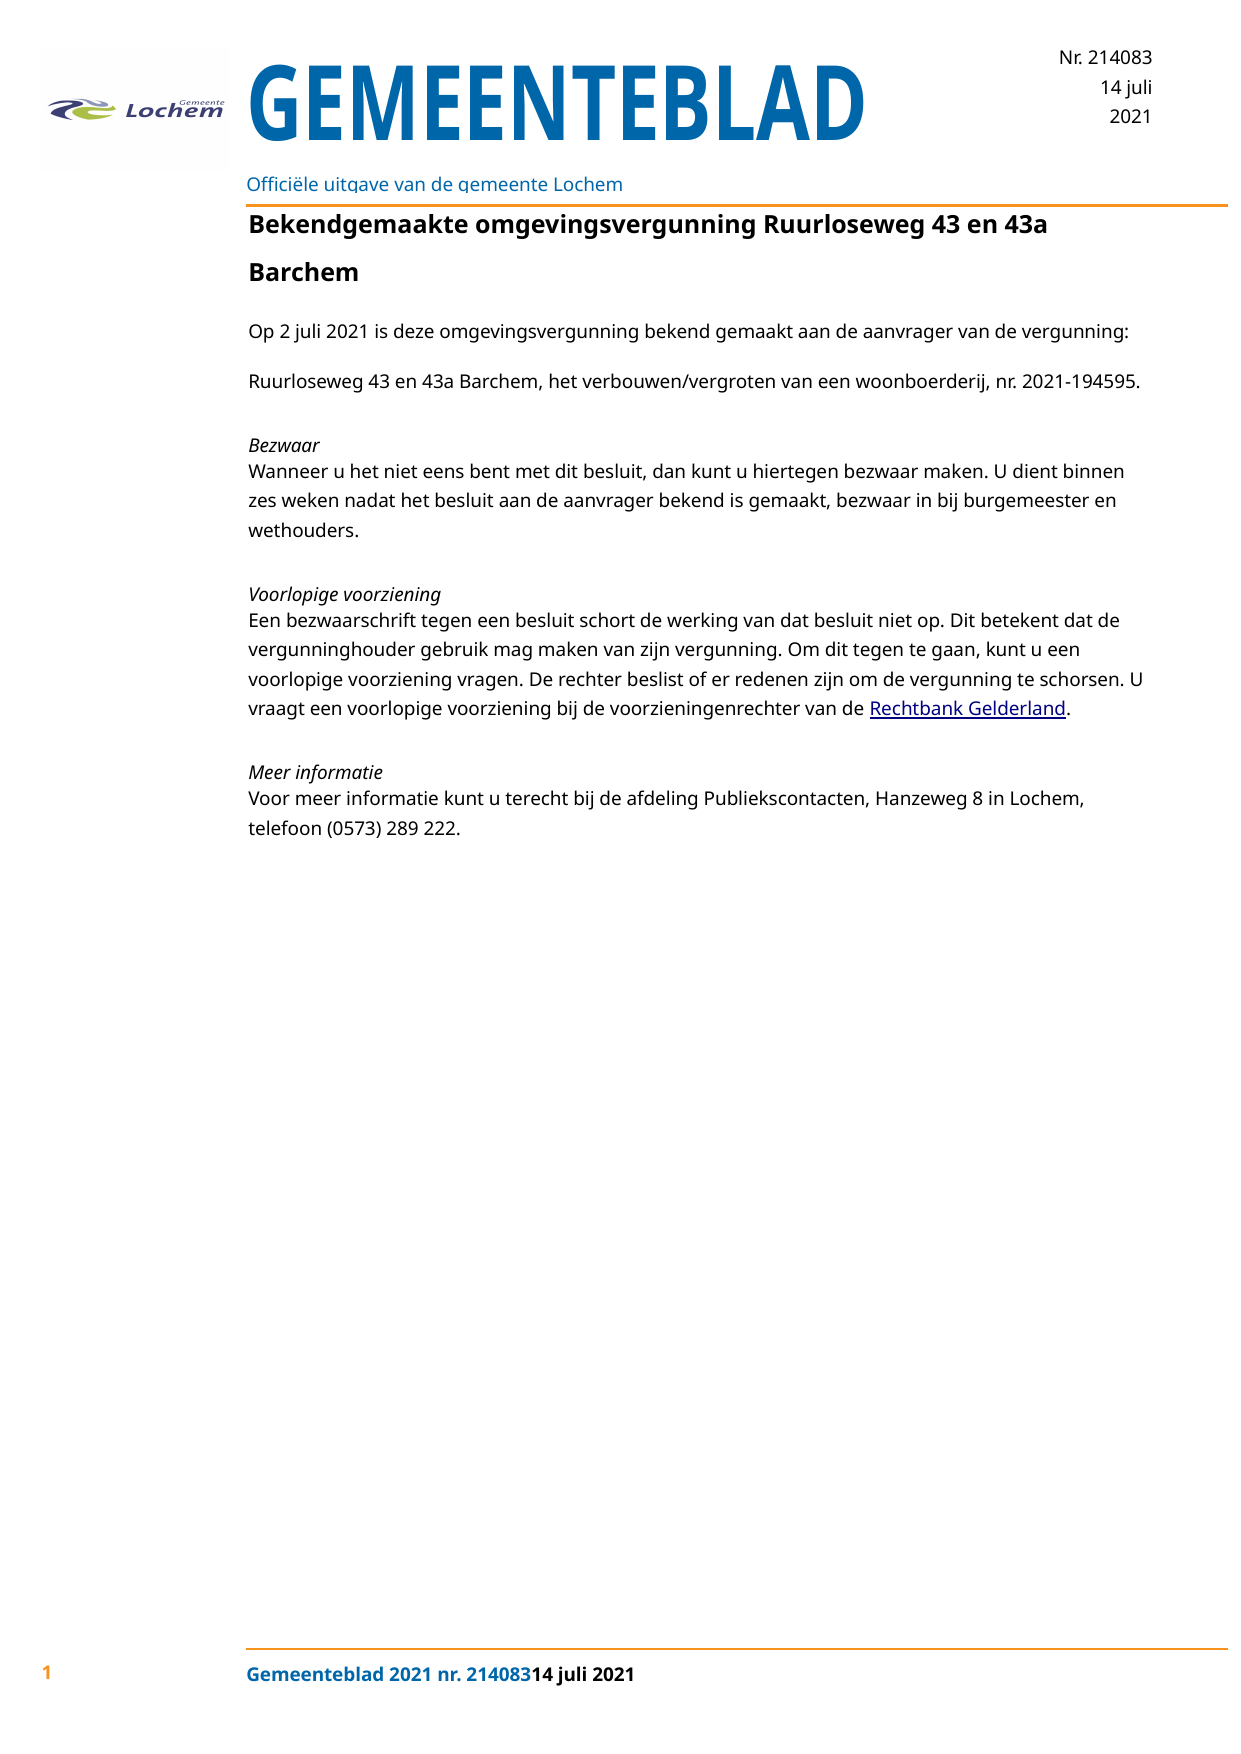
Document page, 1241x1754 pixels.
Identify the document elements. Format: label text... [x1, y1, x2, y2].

text Bezwaar [248, 432, 1152, 458]
text Meer informatie [248, 759, 1152, 785]
text Ruurloseweg 43 en 43a Barchem, het verbouwen/vergroten van een woonboerderij, nr. 2021-194595. [248, 368, 1152, 394]
text Wanneer u het niet eens bent met dit besluit, dan kunt u hiertegen bezwaar maken. U dient binnen zes weken nadat het besluit aan de aanvrager bekend is gemaakt, bezwaar in bij burgemeester en wethouders. [248, 458, 1152, 543]
text Een bezwaarschrift tegen een besluit schort de werking van dat besluit niet op. Dit betekent dat de vergunninghouder gebruik mag maken van zijn vergunning. Om dit tegen te gaan, kunt u een voorlopige voorziening vragen. De rechter beslist of er redenen zijn om de vergunning te schorsen. U vraagt een voorlopige voorziening bij de voorzieningenrechter van de Rechtbank Gelderland. [248, 607, 1152, 721]
text Voorlopige voorziening [248, 581, 1152, 607]
picture [41, 47, 231, 172]
text Voor meer informatie kunt u terecht bij de afdeling Publiekscontacten, Hanzeweg 8 in Lochem, telefoon (0573) 289 222. [248, 785, 1152, 841]
text Bekendgemaakte omgevingsvergunning Ruurloseweg 43 en 43a Barchem [248, 207, 1152, 288]
text Op 2 juli 2021 is deze omgevingsvergunning bekend gemaakt aan de aanvrager van de vergunning: [248, 318, 1152, 344]
